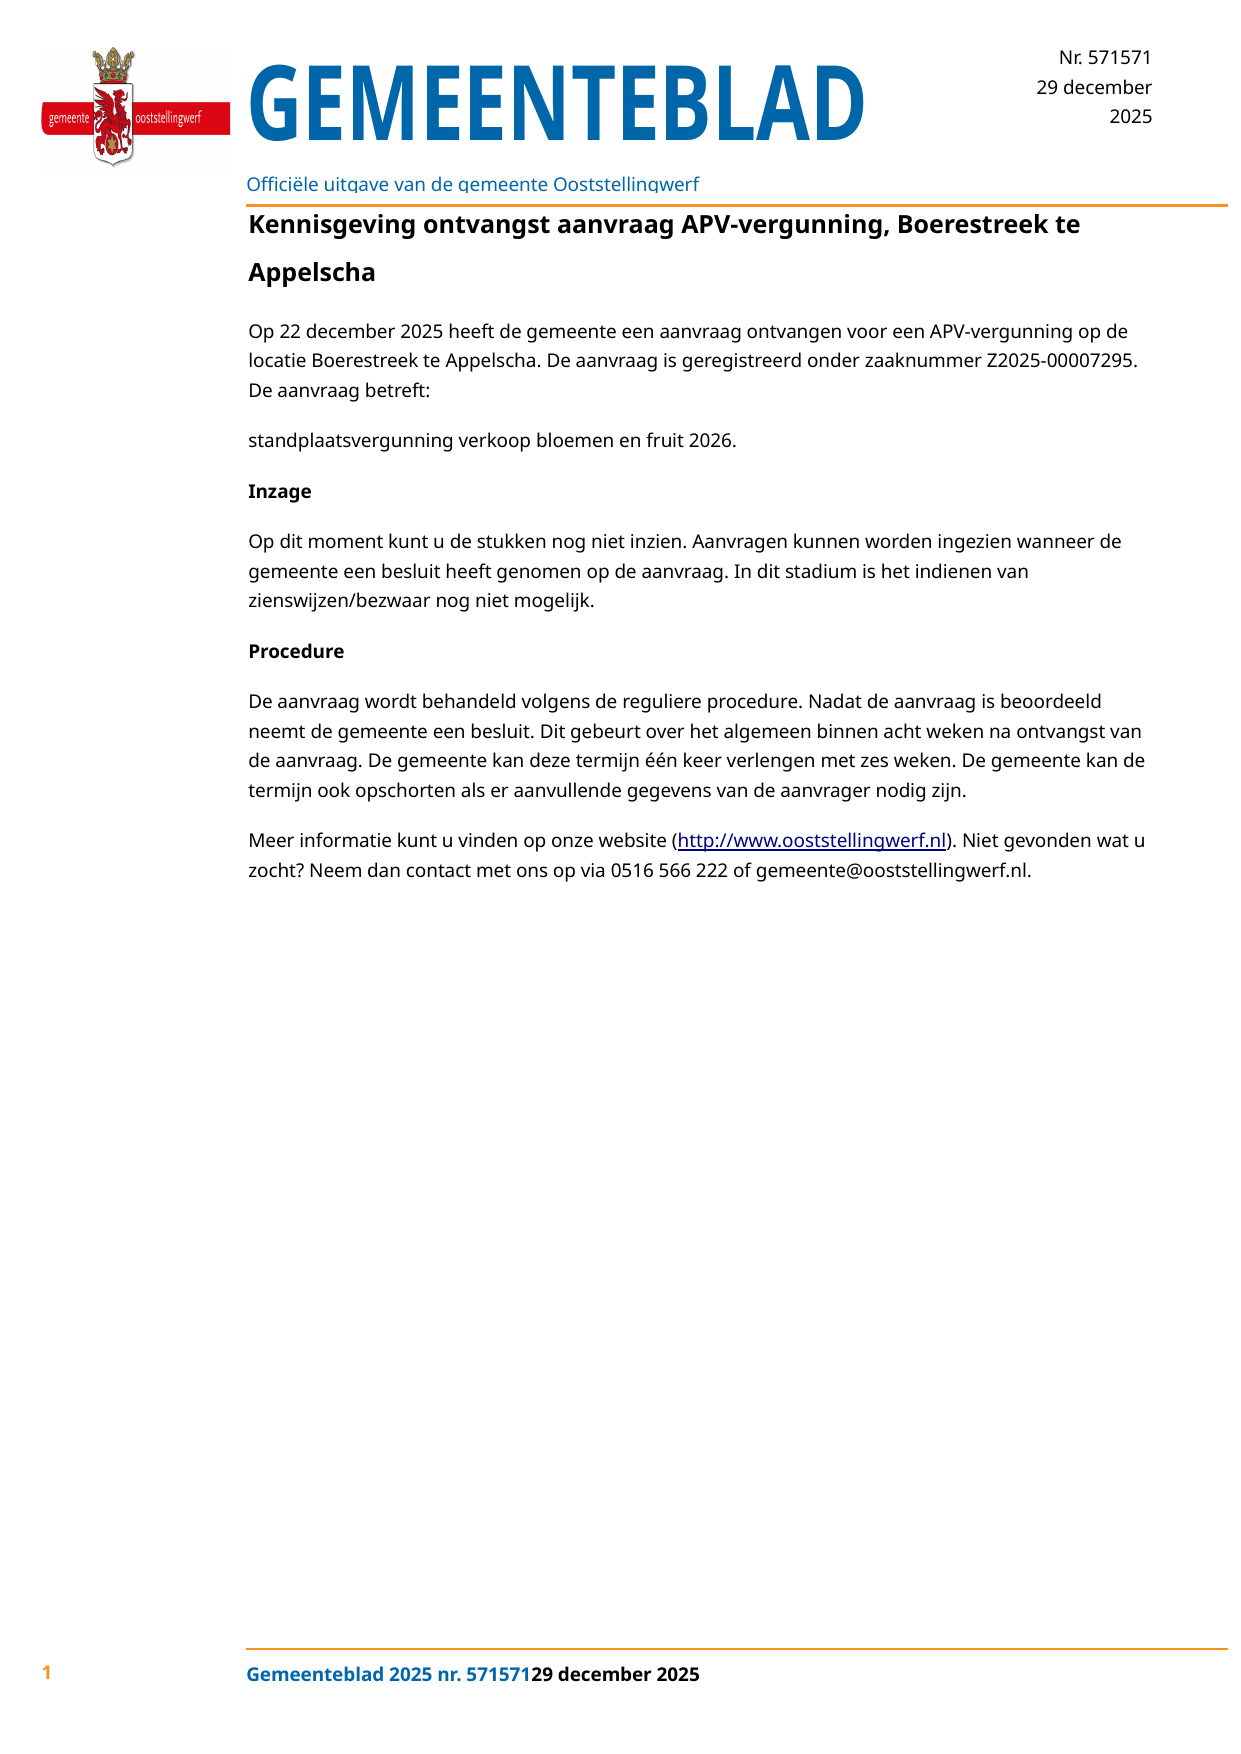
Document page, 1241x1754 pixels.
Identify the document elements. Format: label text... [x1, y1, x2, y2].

text Inzage [248, 478, 1152, 504]
text Procedure [248, 638, 1152, 664]
text Meer informatie kunt u vinden op onze website (http://www.ooststellingwerf.nl). Niet gevonden wat u zocht? Neem dan contact met ons op via 0516 566 222 of gemeente@ooststellingwerf.nl. [248, 827, 1152, 883]
text Kennisgeving ontvangst aanvraag APV-vergunning, Boerestreek te Appelscha [248, 207, 1152, 288]
text Op 22 december 2025 heeft de gemeente een aanvraag ontvangen voor een APV-vergunning op de locatie Boerestreek te Appelscha. De aanvraag is geregistreerd onder zaaknummer Z2025-00007295. De aanvraag betreft: [248, 318, 1152, 403]
text Op dit moment kunt u de stukken nog niet inzien. Aanvragen kunnen worden ingezien wanneer de gemeente een besluit heeft genomen op de aanvraag. In dit stadium is het indienen van zienswijzen/bezwaar nog niet mogelijk. [248, 528, 1152, 613]
text standplaatsvergunning verkoop bloemen en fruit 2026. [248, 427, 1152, 453]
picture [41, 47, 231, 172]
text De aanvraag wordt behandeld volgens de reguliere procedure. Nadat de aanvraag is beoordeeld neemt de gemeente een besluit. Dit gebeurt over het algemeen binnen acht weken na ontvangst van de aanvraag. De gemeente kan deze termijn één keer verlengen met zes weken. De gemeente kan de termijn ook opschorten als er aanvullende gegevens van de aanvrager nodig zijn. [248, 688, 1152, 803]
